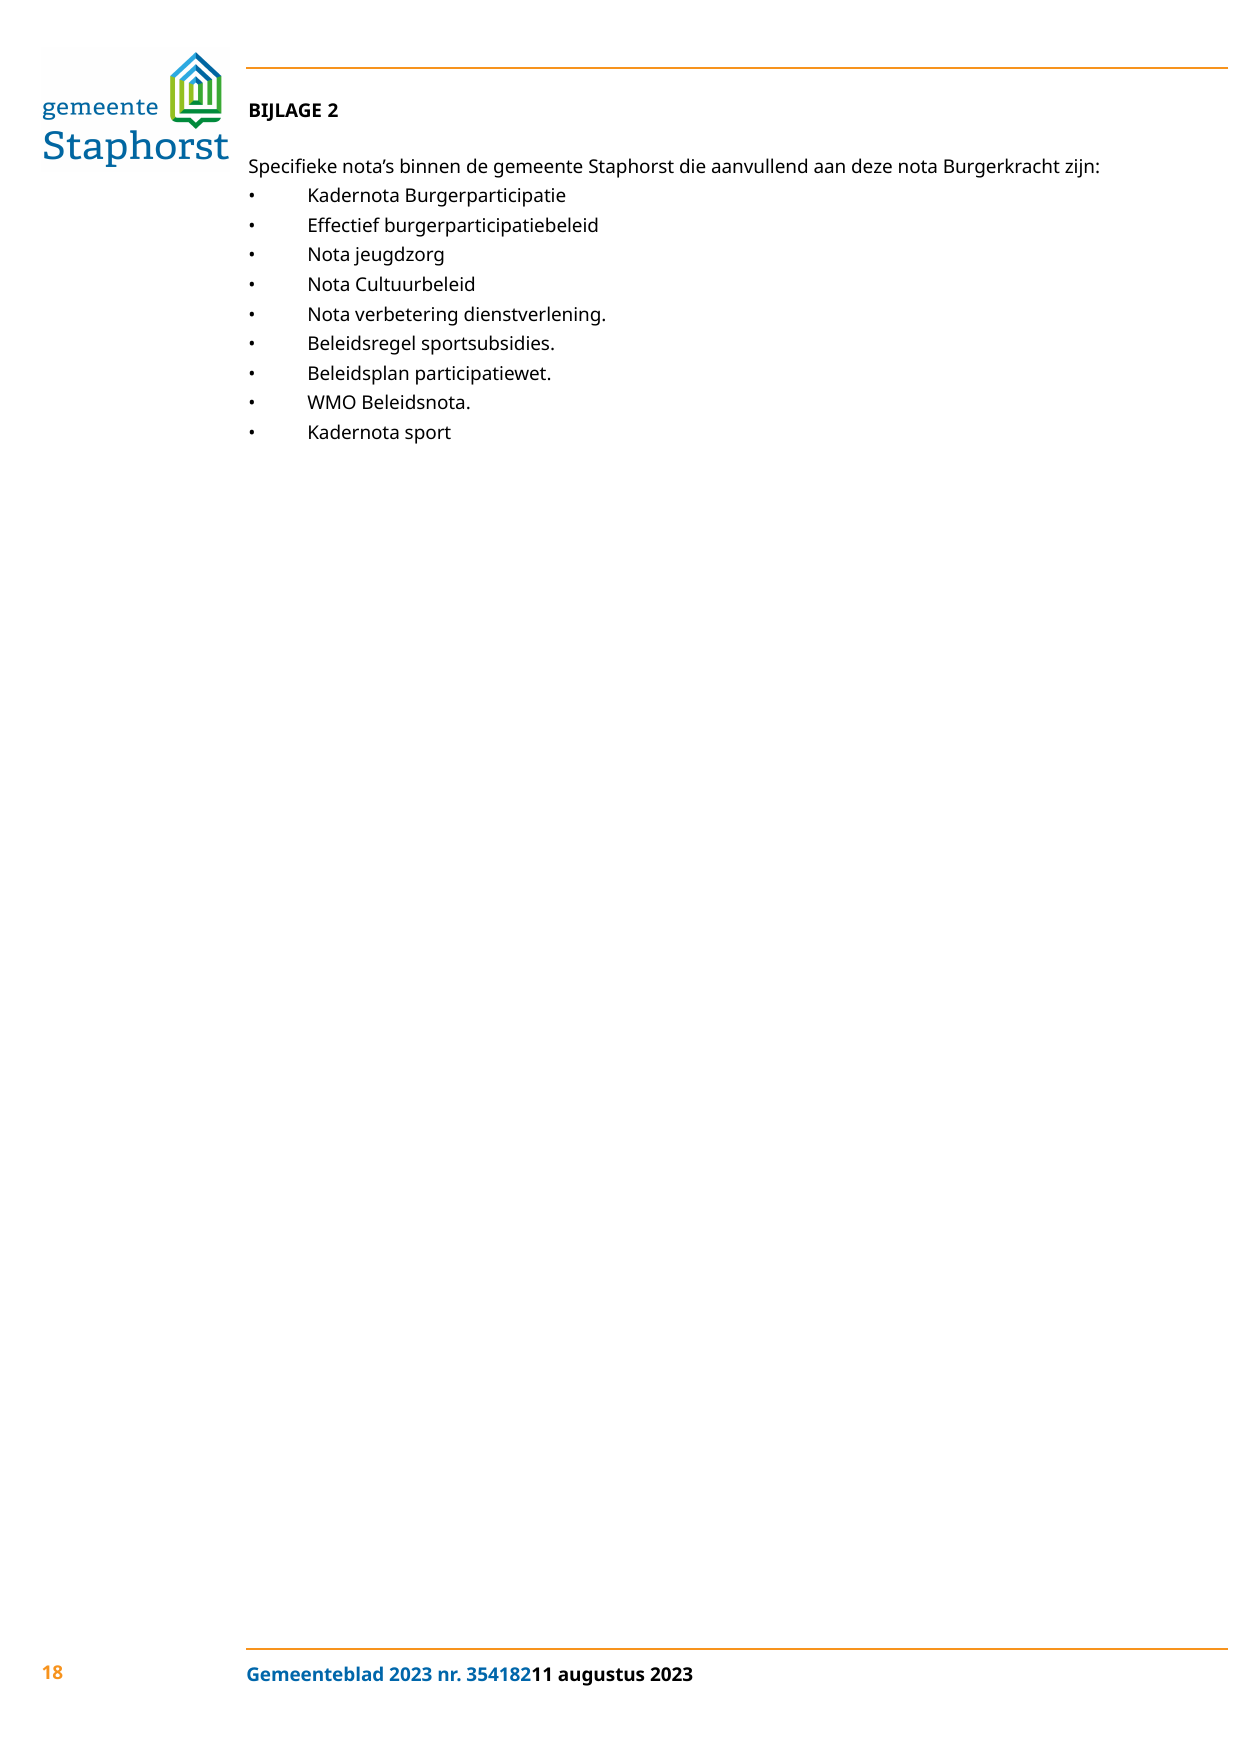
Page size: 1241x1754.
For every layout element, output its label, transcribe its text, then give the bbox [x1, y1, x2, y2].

list Kadernota sport [248, 419, 1152, 445]
list Beleidsplan participatiewet. [248, 360, 1152, 386]
list Effectief burgerparticipatiebeleid [248, 212, 1152, 238]
list Nota verbetering dienstverlening. [248, 301, 1152, 327]
text Specifieke nota’s binnen de gemeente Staphorst die aanvullend aan deze nota Burgerkracht zijn: [248, 153, 1152, 179]
list WMO Beleidsnota. [248, 389, 1152, 415]
list Kadernota Burgerparticipatie [248, 182, 1152, 208]
list Nota jeugdzorg [248, 242, 1152, 267]
text BIJLAGE 2 [248, 95, 1152, 123]
list Beleidsregel sportsubsidies. [248, 330, 1152, 356]
list Nota Cultuurbeleid [248, 271, 1152, 297]
picture [41, 47, 231, 172]
